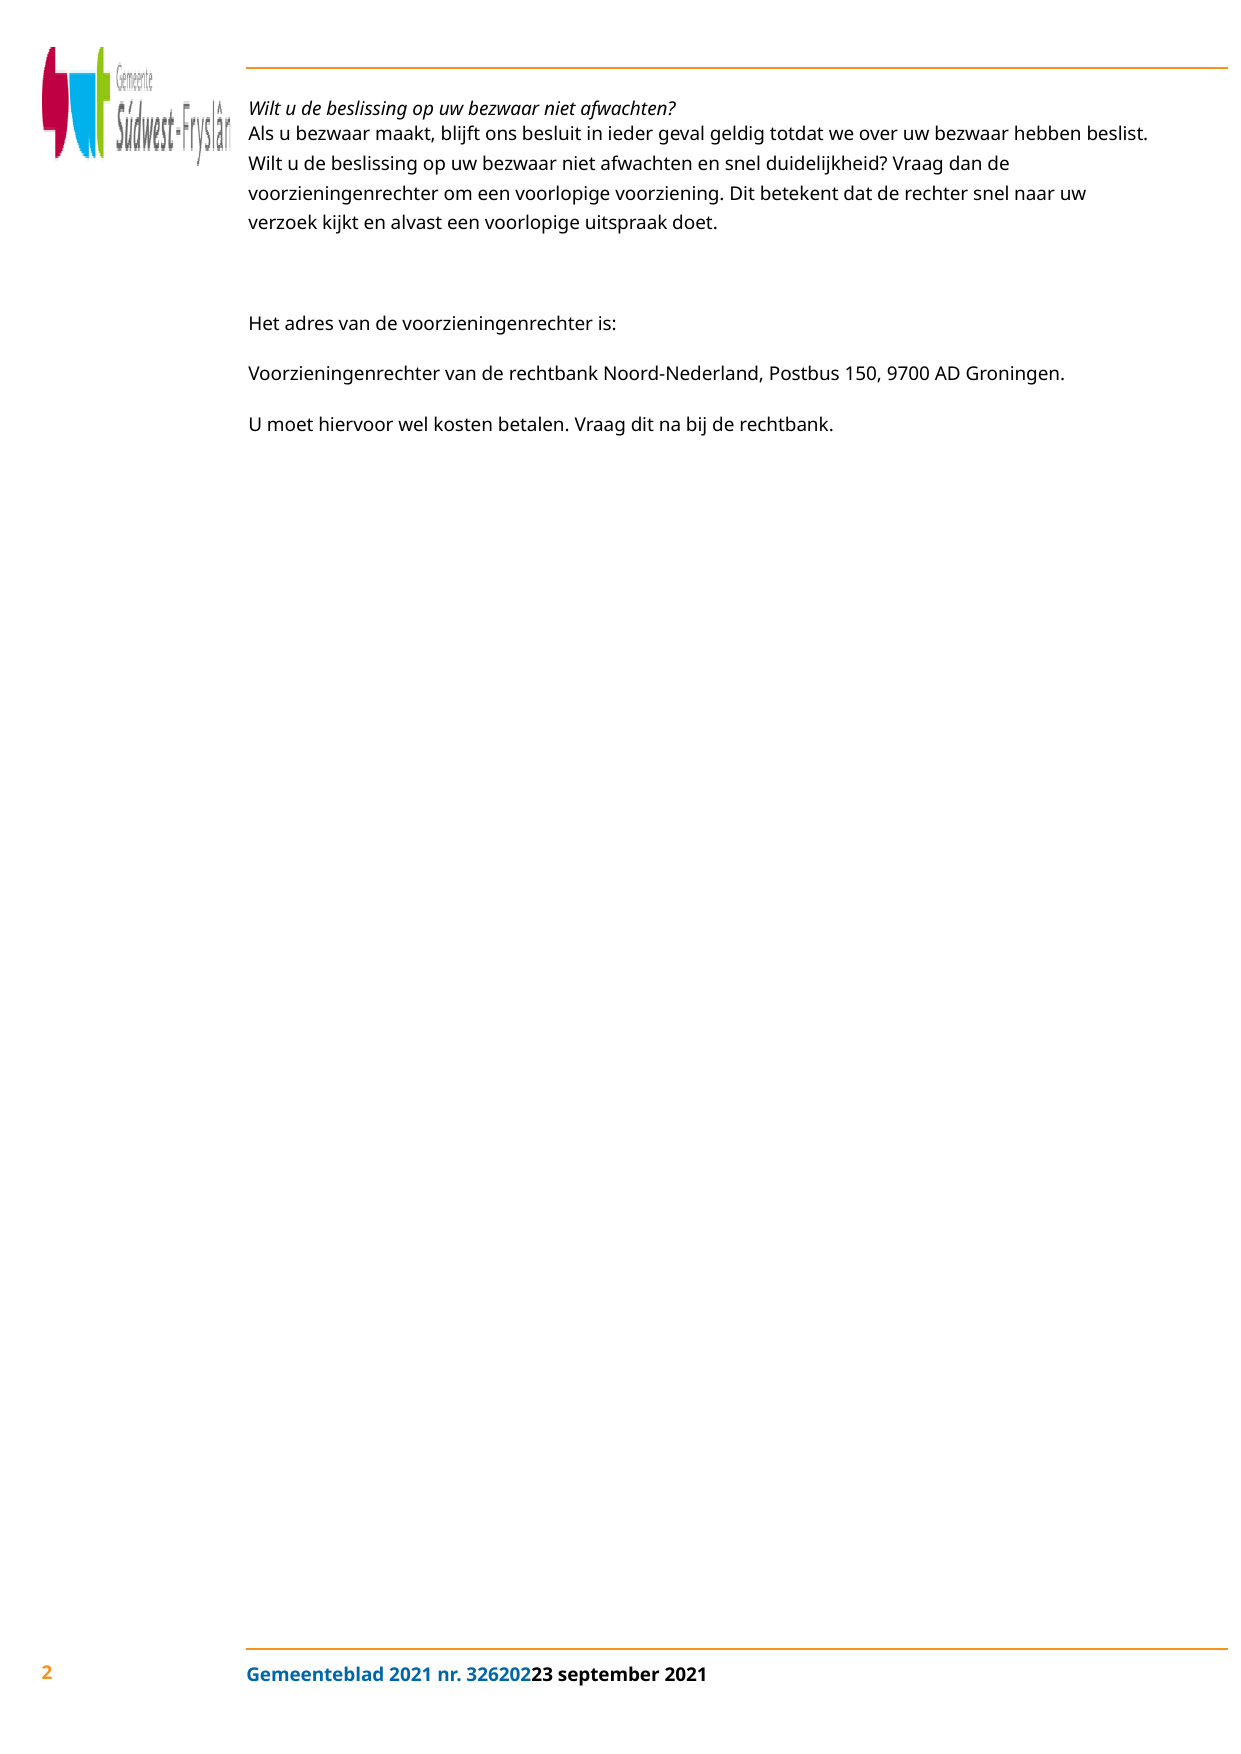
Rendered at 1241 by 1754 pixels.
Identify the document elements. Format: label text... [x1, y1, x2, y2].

text Als u bezwaar maakt, blijft ons besluit in ieder geval geldig totdat we over uw bezwaar hebben beslist. Wilt u de beslissing op uw bezwaar niet afwachten en snel duidelijkheid? Vraag dan de voorzieningenrechter om een voorlopige voorziening. Dit betekent dat de rechter snel naar uw verzoek kijkt en alvast een voorlopige uitspraak doet. [248, 121, 1152, 235]
text Wilt u de beslissing op uw bezwaar niet afwachten? [248, 95, 1152, 121]
text Het adres van de voorzieningenrechter is: [248, 310, 1152, 336]
picture [41, 47, 231, 172]
text U moet hiervoor wel kosten betalen. Vraag dit na bij de rechtbank. [248, 411, 1152, 437]
text Voorzieningenrechter van de rechtbank Noord-Nederland, Postbus 150, 9700 AD Groningen. [248, 361, 1152, 386]
